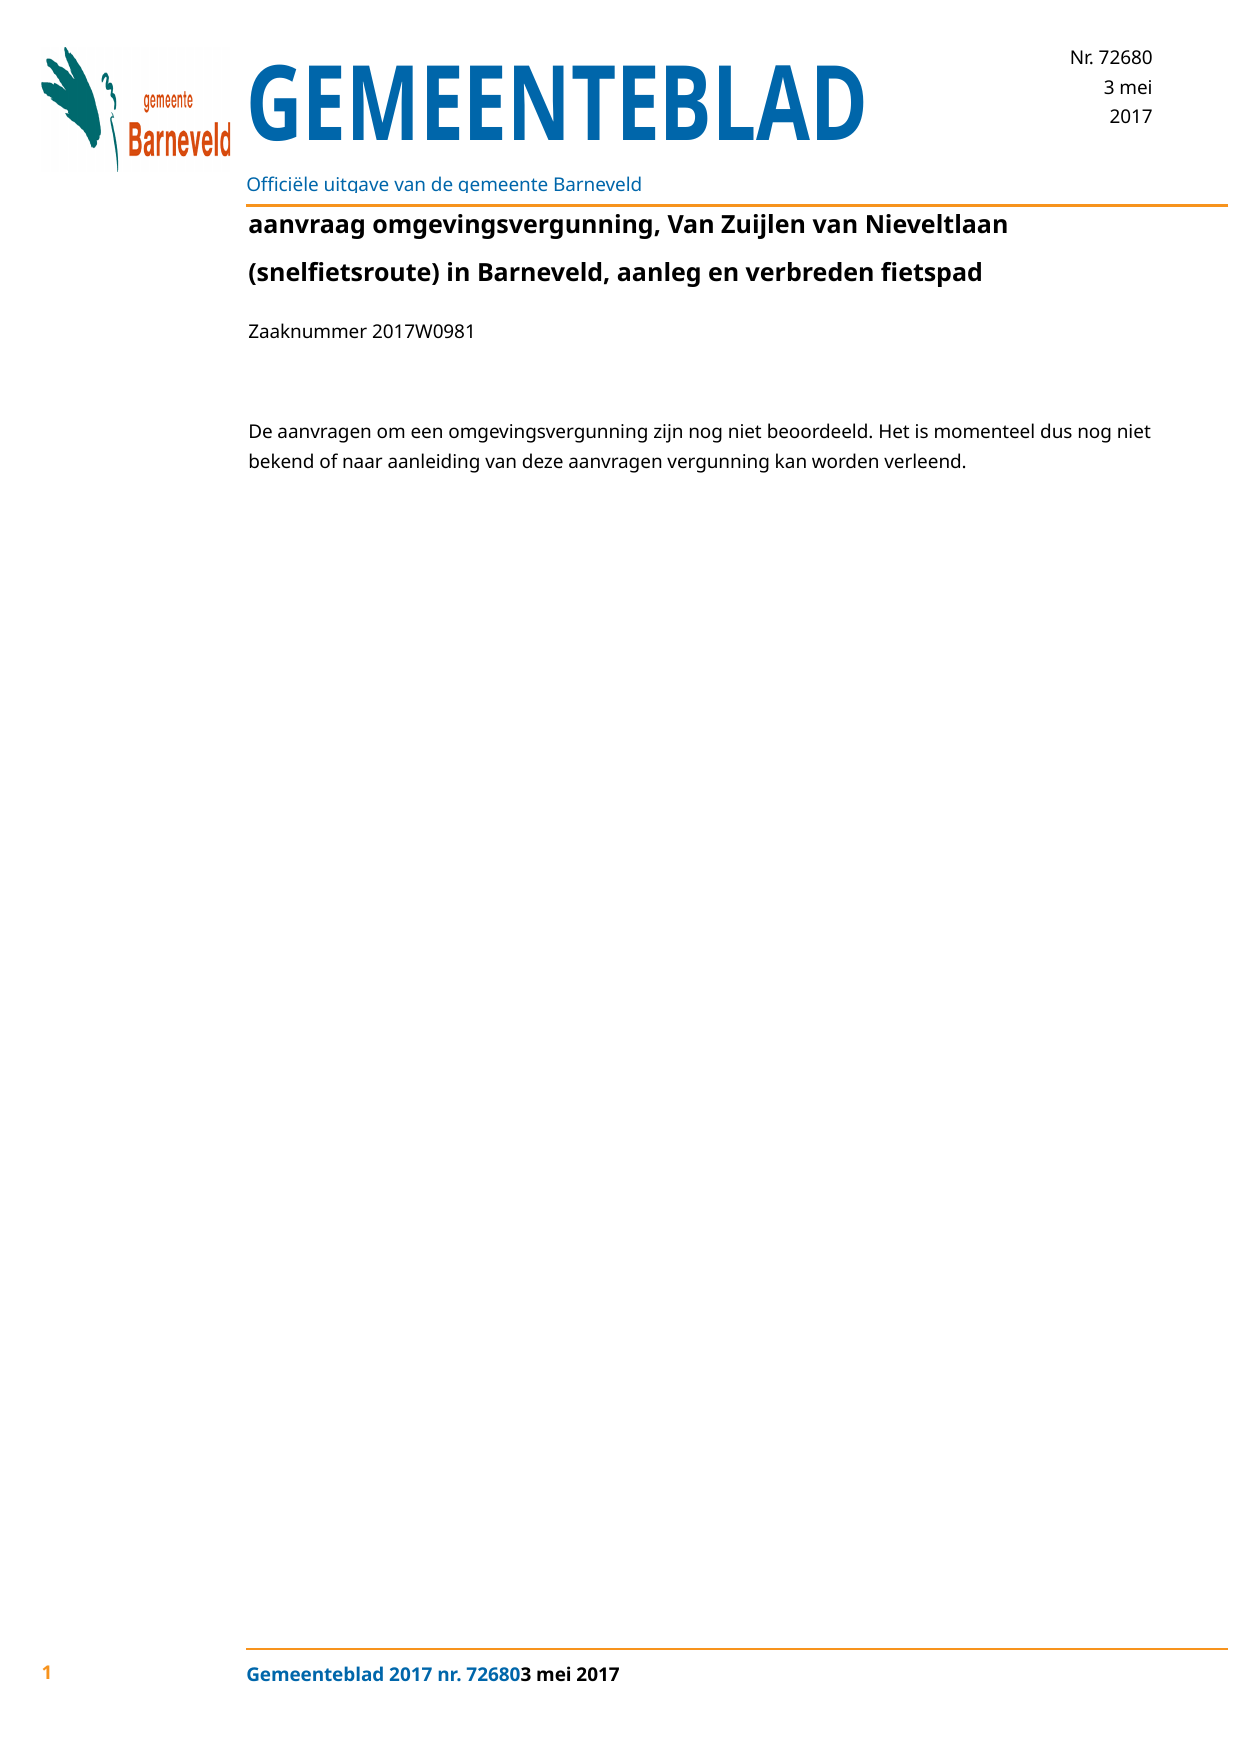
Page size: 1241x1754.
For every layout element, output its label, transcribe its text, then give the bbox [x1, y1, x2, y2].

text De aanvragen om een omgevingsvergunning zijn nog niet beoordeeld. Het is momenteel dus nog niet bekend of naar aanleiding van deze aanvragen vergunning kan worden verleend. [248, 419, 1152, 474]
picture [41, 47, 231, 172]
text aanvraag omgevingsvergunning, Van Zuijlen van Nieveltlaan (snelfietsroute) in Barneveld, aanleg en verbreden fietspad [248, 207, 1152, 288]
text Zaaknummer 2017W0981 [248, 318, 1152, 344]
